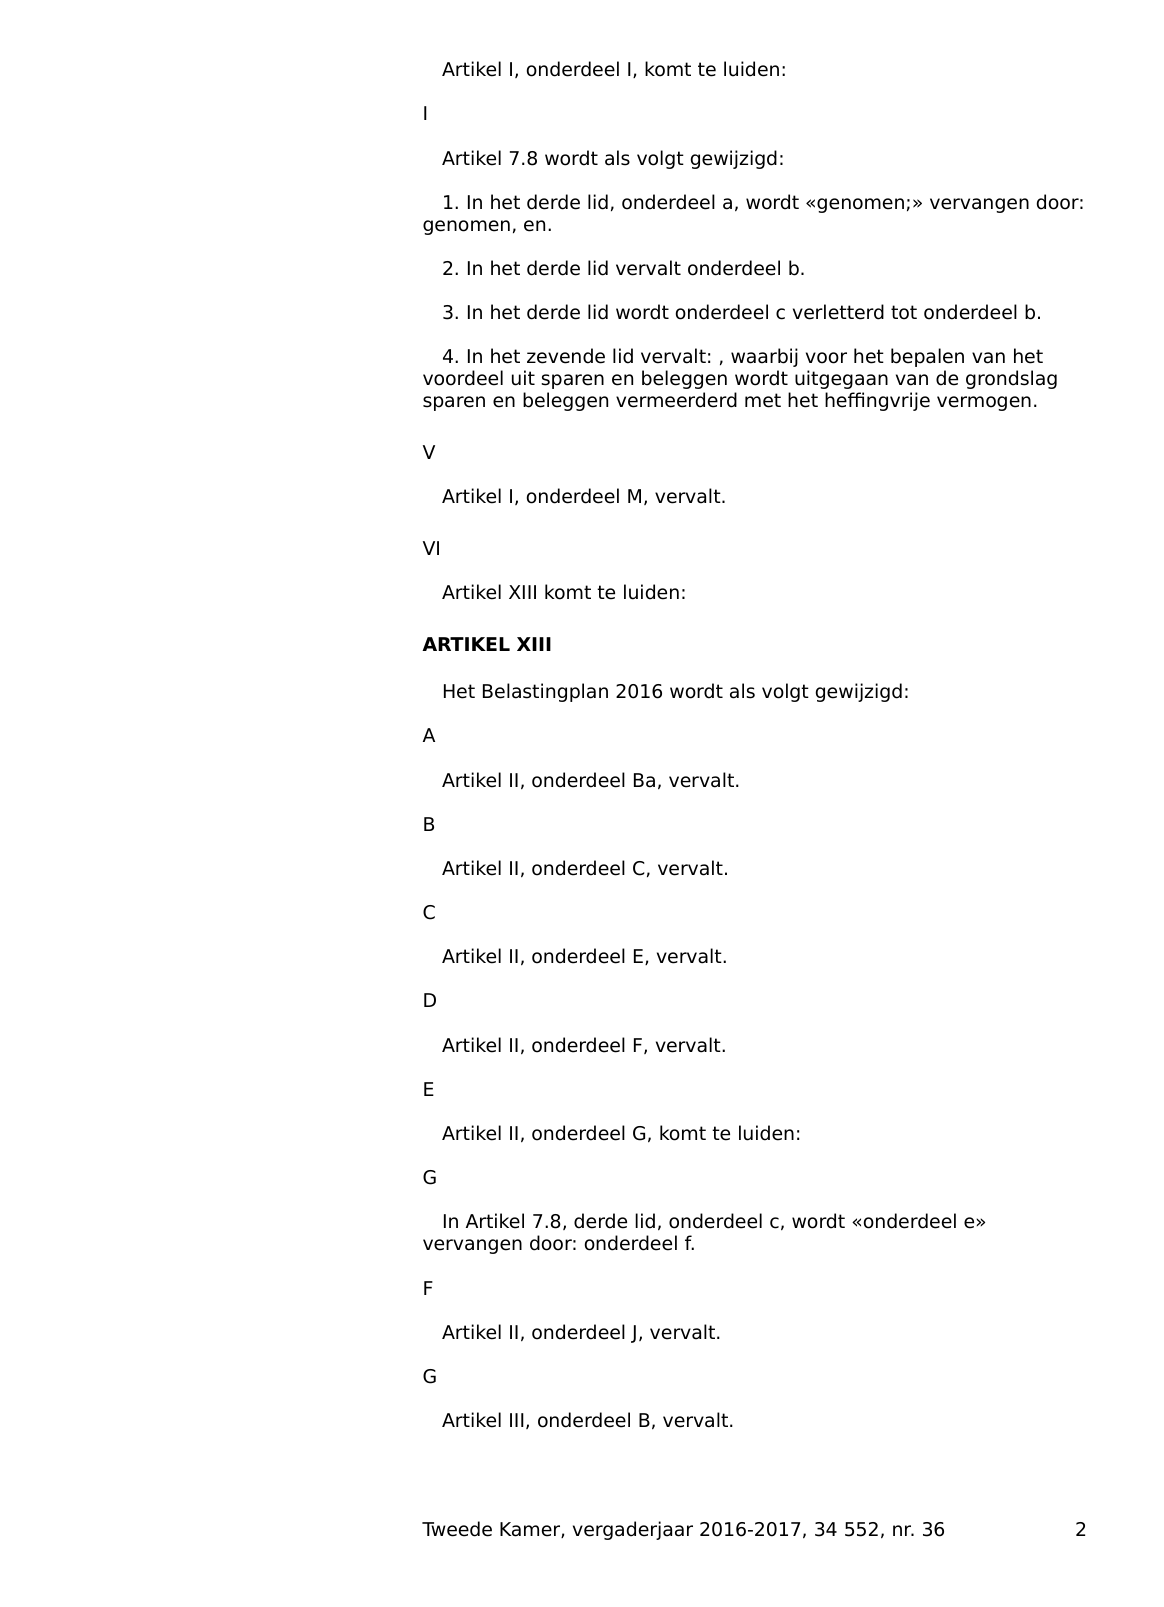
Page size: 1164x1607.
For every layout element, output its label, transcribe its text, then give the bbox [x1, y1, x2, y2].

text 2. In het derde lid vervalt onderdeel b. [422, 258, 1087, 280]
text Artikel III, onderdeel B, vervalt. [422, 1410, 1087, 1432]
text Artikel XIII komt te luiden: [422, 582, 1087, 604]
subtitle ARTIKEL XIII [422, 634, 1087, 656]
text G [422, 1167, 1087, 1189]
text C [422, 902, 1087, 924]
text 4. In het zevende lid vervalt: , waarbij voor het bepalen van het voordeel uit sparen en beleggen wordt uitgegaan van de grondslag sparen en beleggen vermeerderd met het heffingvrije vermogen. [422, 346, 1087, 412]
text E [422, 1079, 1087, 1101]
text Artikel II, onderdeel Ba, vervalt. [422, 769, 1087, 792]
text Artikel I, onderdeel M, vervalt. [422, 486, 1087, 508]
text I [422, 103, 1087, 125]
text F [422, 1277, 1087, 1299]
text Artikel II, onderdeel G, komt te luiden: [422, 1123, 1087, 1145]
text Artikel II, onderdeel F, vervalt. [422, 1034, 1087, 1057]
text B [422, 814, 1087, 836]
subtitle VI [422, 538, 1087, 560]
text 3. In het derde lid wordt onderdeel c verletterd tot onderdeel b. [422, 302, 1087, 324]
text Het Belastingplan 2016 wordt als volgt gewijzigd: [422, 681, 1087, 703]
text Artikel II, onderdeel J, vervalt. [422, 1322, 1087, 1343]
text A [422, 725, 1087, 747]
text Artikel II, onderdeel C, vervalt. [422, 858, 1087, 880]
text D [422, 990, 1087, 1012]
text G [422, 1366, 1087, 1388]
text Artikel II, onderdeel E, vervalt. [422, 946, 1087, 968]
text In Artikel 7.8, derde lid, onderdeel c, wordt «onderdeel e» vervangen door: onderdeel f. [422, 1211, 1087, 1255]
text Artikel I, onderdeel I, komt te luiden: [422, 59, 1087, 81]
subtitle V [422, 442, 1087, 464]
text Artikel 7.8 wordt als volgt gewijzigd: [422, 147, 1087, 169]
text 1. In het derde lid, onderdeel a, wordt «genomen;» vervangen door: genomen, en. [422, 192, 1087, 236]
